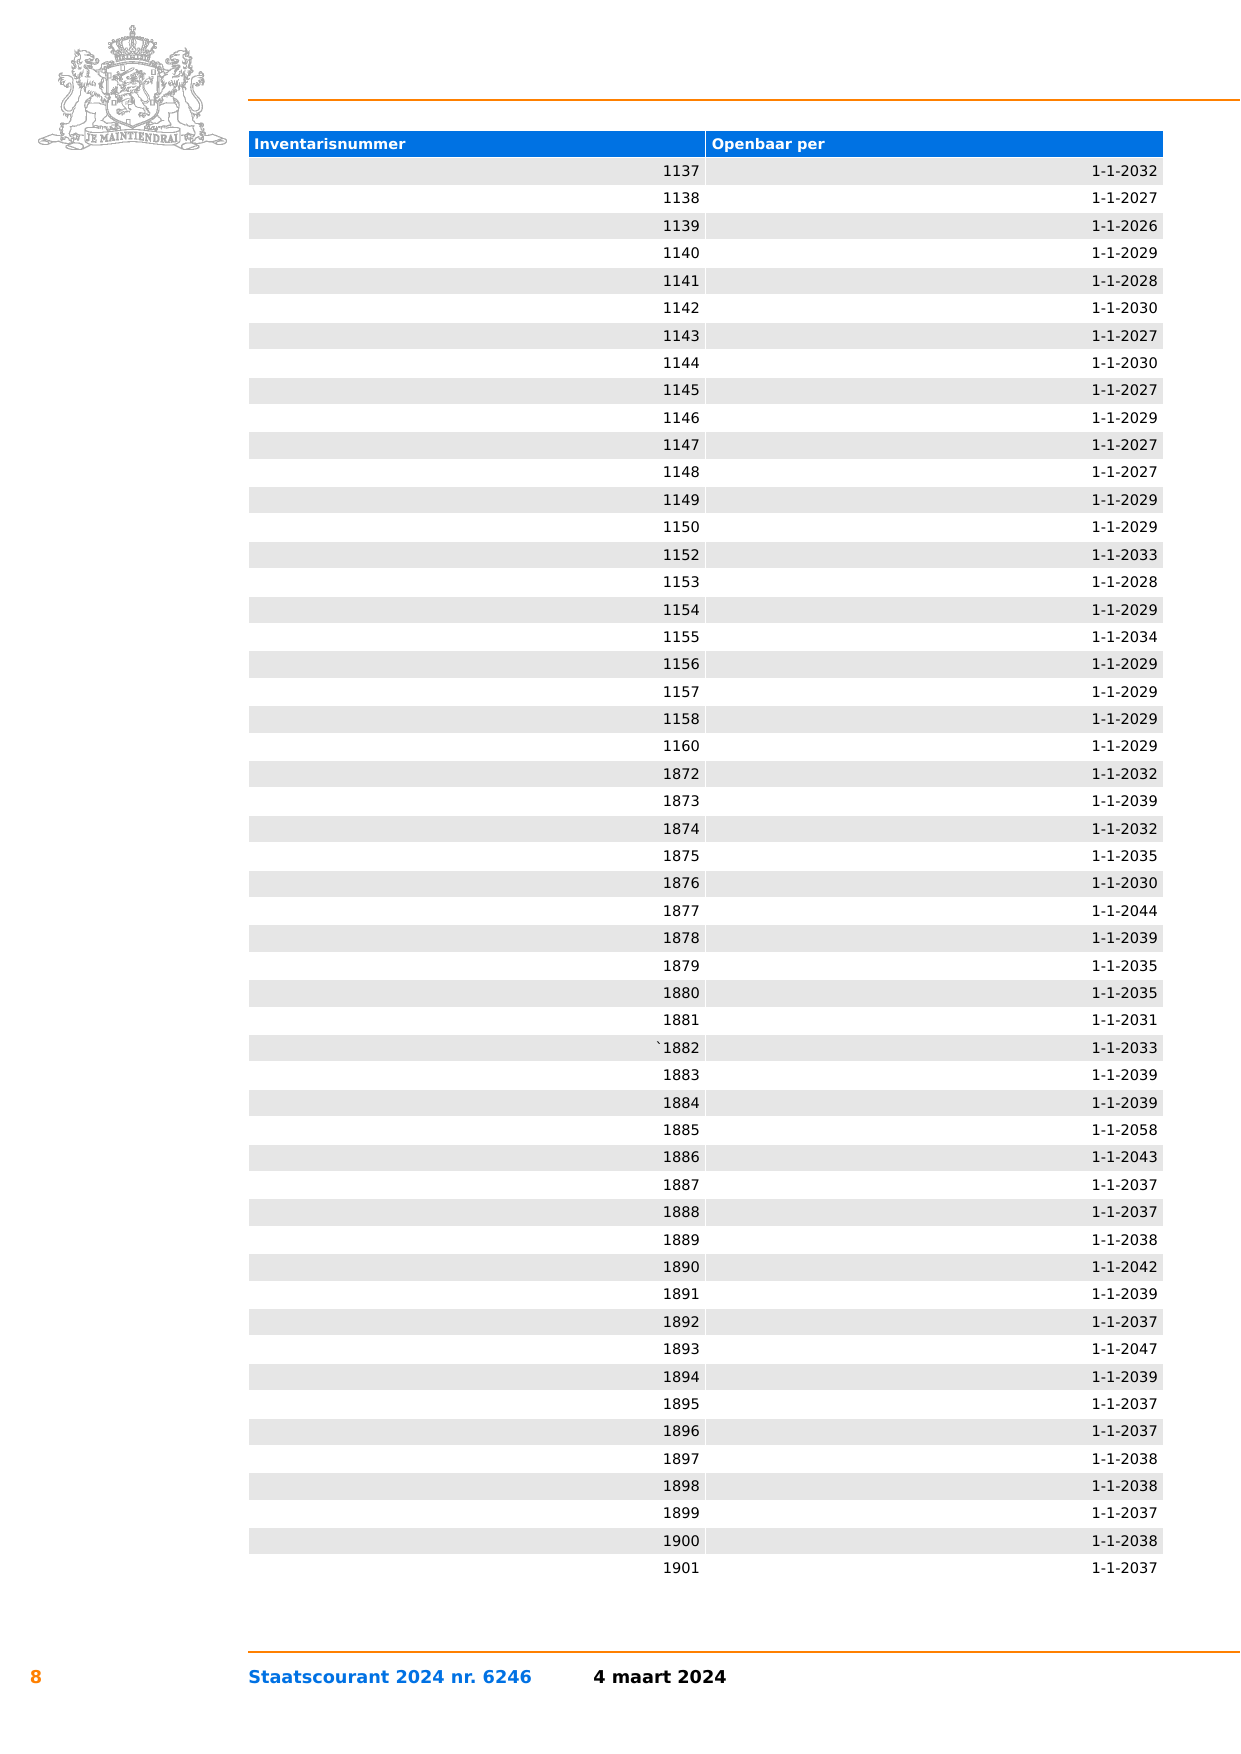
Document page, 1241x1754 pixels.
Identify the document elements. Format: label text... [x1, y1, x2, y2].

table_cell 1887 [249, 1172, 705, 1198]
table_cell 1-1-2037 [706, 1501, 1163, 1527]
table_cell 1-1-2042 [706, 1254, 1163, 1281]
table_cell 1-1-2031 [706, 1008, 1163, 1034]
table_cell 1157 [249, 679, 705, 705]
table_cell 1-1-2047 [706, 1336, 1163, 1363]
picture [38, 25, 227, 150]
table_cell 1-1-2029 [706, 651, 1163, 678]
table_cell 1886 [249, 1145, 705, 1171]
table_cell 1-1-2030 [706, 295, 1163, 322]
table_cell 1897 [249, 1446, 705, 1472]
table_cell 1-1-2044 [706, 898, 1163, 924]
table_cell 1-1-2037 [706, 1391, 1163, 1417]
table_cell 1878 [249, 925, 705, 952]
table_cell 1895 [249, 1391, 705, 1417]
table_cell 1-1-2030 [706, 871, 1163, 897]
table_cell 1146 [249, 405, 705, 431]
table_cell 1-1-2027 [706, 378, 1163, 404]
table_cell 1-1-2032 [706, 816, 1163, 842]
table_cell 1879 [249, 953, 705, 979]
table_cell 1901 [249, 1556, 705, 1582]
table_cell 1138 [249, 186, 705, 212]
table_cell 1144 [249, 350, 705, 376]
table_cell 1877 [249, 898, 705, 924]
table_cell 1148 [249, 460, 705, 486]
table_cell 1145 [249, 378, 705, 404]
table_cell 1890 [249, 1254, 705, 1281]
table_cell 1-1-2037 [706, 1556, 1163, 1582]
table_cell 1-1-2037 [706, 1419, 1163, 1445]
table_cell 1874 [249, 816, 705, 842]
table_cell 1-1-2029 [706, 405, 1163, 431]
table_cell 1-1-2037 [706, 1309, 1163, 1335]
table_cell 1-1-2029 [706, 597, 1163, 623]
table_cell 1-1-2038 [706, 1473, 1163, 1500]
table_cell 1884 [249, 1090, 705, 1116]
table_cell 1152 [249, 542, 705, 568]
table_cell 1-1-2033 [706, 542, 1163, 568]
table_cell 1885 [249, 1117, 705, 1143]
table_cell 1883 [249, 1063, 705, 1089]
table_cell `1882 [249, 1035, 705, 1061]
table_cell 1-1-2039 [706, 925, 1163, 952]
table_cell 1-1-2029 [706, 734, 1163, 760]
table_cell 1154 [249, 597, 705, 623]
table_cell 1156 [249, 651, 705, 678]
table_cell 1-1-2029 [706, 487, 1163, 513]
table_cell 1894 [249, 1364, 705, 1390]
table_cell 1-1-2027 [706, 186, 1163, 212]
table_cell 1137 [249, 158, 705, 185]
table_cell 1142 [249, 295, 705, 322]
table_cell 1-1-2033 [706, 1035, 1163, 1061]
table_cell 1-1-2028 [706, 268, 1163, 294]
table_cell 1143 [249, 323, 705, 349]
table_cell 1880 [249, 980, 705, 1007]
table_cell 1-1-2026 [706, 213, 1163, 239]
table_cell 1-1-2039 [706, 1063, 1163, 1089]
table_cell 1-1-2034 [706, 624, 1163, 650]
table_cell 1-1-2038 [706, 1227, 1163, 1253]
table_cell 1-1-2039 [706, 1282, 1163, 1308]
table_cell 1-1-2043 [706, 1145, 1163, 1171]
table_cell 1-1-2032 [706, 158, 1163, 185]
table_cell 1-1-2039 [706, 789, 1163, 815]
table_cell 1-1-2039 [706, 1364, 1163, 1390]
table_cell 1-1-2058 [706, 1117, 1163, 1143]
table_cell 1-1-2035 [706, 980, 1163, 1007]
table_cell 1158 [249, 706, 705, 733]
table_cell 1150 [249, 515, 705, 541]
table_cell 1881 [249, 1008, 705, 1034]
table_cell 1892 [249, 1309, 705, 1335]
table_cell 1893 [249, 1336, 705, 1363]
table_cell 1-1-2029 [706, 679, 1163, 705]
table_cell 1153 [249, 569, 705, 596]
table_cell 1-1-2029 [706, 515, 1163, 541]
table_cell 1888 [249, 1199, 705, 1226]
table_cell 1-1-2035 [706, 953, 1163, 979]
table_cell 1-1-2032 [706, 761, 1163, 787]
table_header Inventarisnummer [249, 131, 705, 157]
table_cell 1-1-2039 [706, 1090, 1163, 1116]
table_cell 1-1-2029 [706, 241, 1163, 267]
table_cell 1896 [249, 1419, 705, 1445]
table_cell 1-1-2027 [706, 432, 1163, 459]
table_cell 1140 [249, 241, 705, 267]
table_cell 1873 [249, 789, 705, 815]
table_cell 1-1-2037 [706, 1199, 1163, 1226]
table_cell 1-1-2037 [706, 1172, 1163, 1198]
table_cell 1-1-2028 [706, 569, 1163, 596]
table_cell 1900 [249, 1528, 705, 1554]
table_cell 1-1-2035 [706, 843, 1163, 869]
table_cell 1-1-2038 [706, 1446, 1163, 1472]
table_cell 1891 [249, 1282, 705, 1308]
table_cell 1-1-2038 [706, 1528, 1163, 1554]
table_cell 1-1-2030 [706, 350, 1163, 376]
table_cell 1149 [249, 487, 705, 513]
table_cell 1898 [249, 1473, 705, 1500]
table_cell 1872 [249, 761, 705, 787]
table_cell 1155 [249, 624, 705, 650]
table_cell 1899 [249, 1501, 705, 1527]
table_cell 1147 [249, 432, 705, 459]
table_header Openbaar per [706, 131, 1163, 157]
table_cell 1-1-2029 [706, 706, 1163, 733]
table_cell 1875 [249, 843, 705, 869]
table_cell 1139 [249, 213, 705, 239]
table_cell 1889 [249, 1227, 705, 1253]
table_cell 1876 [249, 871, 705, 897]
table_cell 1160 [249, 734, 705, 760]
table_cell 1-1-2027 [706, 323, 1163, 349]
table_cell 1-1-2027 [706, 460, 1163, 486]
table_cell 1141 [249, 268, 705, 294]
